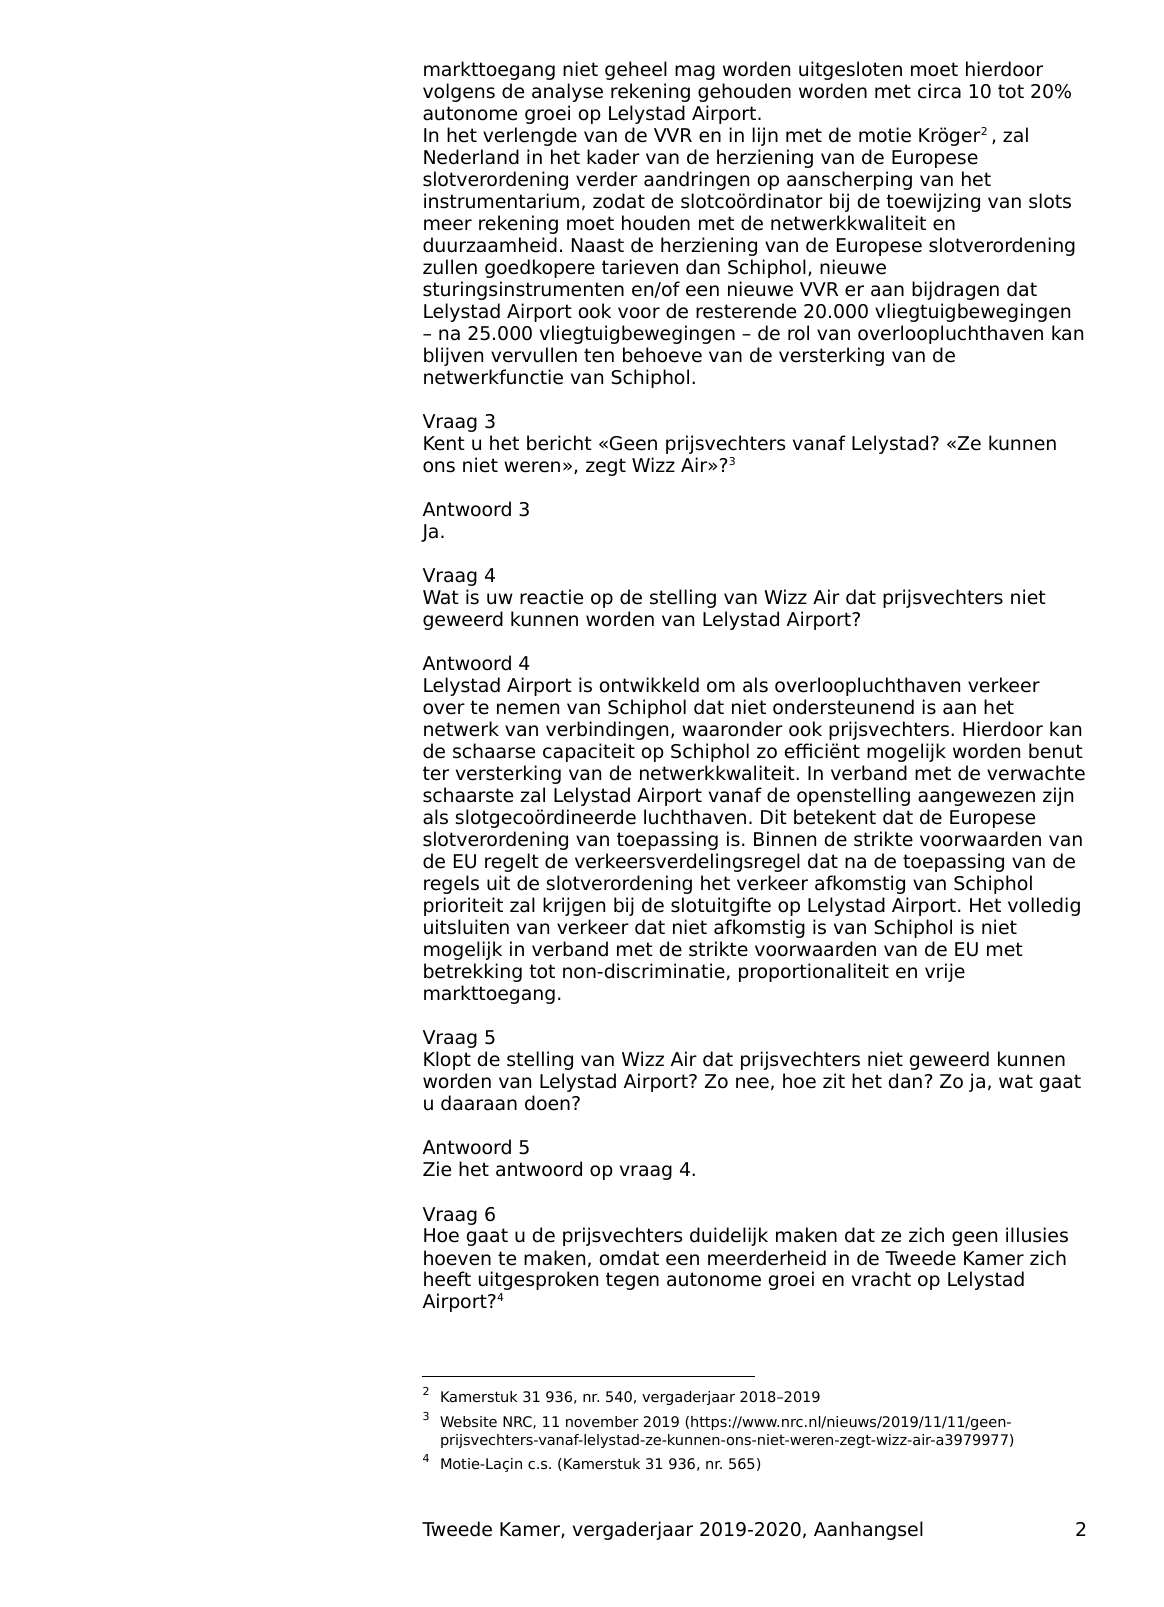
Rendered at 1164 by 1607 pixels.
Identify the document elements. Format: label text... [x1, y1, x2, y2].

text Klopt de stelling van Wizz Air dat prijsvechters niet geweerd kunnen worden van Lelystad Airport? Zo nee, hoe zit het dan? Zo ja, wat gaat u daaraan doen? [422, 1049, 1087, 1115]
text Motie-Laçin c.s. (Kamerstuk 31 936, nr. 565) [422, 1452, 1087, 1474]
text In het verlengde van de VVR en in lijn met de motie Kröger, zal Nederland in het kader van de herziening van de Europese slotverordening verder aandringen op aanscherping van het instrumentarium, zodat de slotcoördinator bij de toewijzing van slots meer rekening moet houden met de netwerkkwaliteit en duurzaamheid. Naast de herziening van de Europese slotverordening zullen goedkopere tarieven dan Schiphol, nieuwe sturingsinstrumenten en/of een nieuwe VVR er aan bijdragen dat Lelystad Airport ook voor de resterende 20.000 vliegtuigbewegingen – na 25.000 vliegtuigbewegingen – de rol van overloopluchthaven kan blijven vervullen ten behoeve van de versterking van de netwerkfunctie van Schiphol. [422, 125, 1087, 389]
text Hoe gaat u de prijsvechters duidelijk maken dat ze zich geen illusies hoeven te maken, omdat een meerderheid in de Tweede Kamer zich heeft uitgesproken tegen autonome groei en vracht op Lelystad Airport? [422, 1225, 1087, 1313]
text Zie het antwoord op vraag 4. [422, 1159, 1087, 1181]
text Vraag 5 [422, 1027, 1087, 1049]
text Ja. [422, 521, 1087, 543]
text Vraag 6 [422, 1203, 1087, 1225]
text Antwoord 5 [422, 1137, 1087, 1159]
text Kent u het bericht «Geen prijsvechters vanaf Lelystad? «Ze kunnen ons niet weren», zegt Wizz Air»? [422, 433, 1087, 477]
text Website NRC, 11 november 2019 (https://www.nrc.nl/nieuws/2019/11/11/geen-prijsvechters-vanaf-lelystad-ze-kunnen-ons-niet-weren-zegt-wizz-air-a3979977) [422, 1410, 1087, 1449]
text markttoegang niet geheel mag worden uitgesloten moet hierdoor volgens de analyse rekening gehouden worden met circa 10 tot 20% autonome groei op Lelystad Airport. [422, 59, 1087, 125]
text Kamerstuk 31 936, nr. 540, vergaderjaar 2018–2019 [422, 1385, 1087, 1407]
text Lelystad Airport is ontwikkeld om als overloopluchthaven verkeer over te nemen van Schiphol dat niet ondersteunend is aan het netwerk van verbindingen, waaronder ook prijsvechters. Hierdoor kan de schaarse capaciteit op Schiphol zo efficiënt mogelijk worden benut ter versterking van de netwerkkwaliteit. In verband met de verwachte schaarste zal Lelystad Airport vanaf de openstelling aangewezen zijn als slotgecoördineerde luchthaven. Dit betekent dat de Europese slotverordening van toepassing is. Binnen de strikte voorwaarden van de EU regelt de verkeersverdelingsregel dat na de toepassing van de regels uit de slotverordening het verkeer afkomstig van Schiphol prioriteit zal krijgen bij de slotuitgifte op Lelystad Airport. Het volledig uitsluiten van verkeer dat niet afkomstig is van Schiphol is niet mogelijk in verband met de strikte voorwaarden van de EU met betrekking tot non-discriminatie, proportionaliteit en vrije markttoegang. [422, 675, 1087, 1005]
text Vraag 4 [422, 565, 1087, 587]
text Wat is uw reactie op de stelling van Wizz Air dat prijsvechters niet geweerd kunnen worden van Lelystad Airport? [422, 587, 1087, 631]
text Antwoord 4 [422, 653, 1087, 675]
text Vraag 3 [422, 411, 1087, 433]
text Antwoord 3 [422, 499, 1087, 521]
